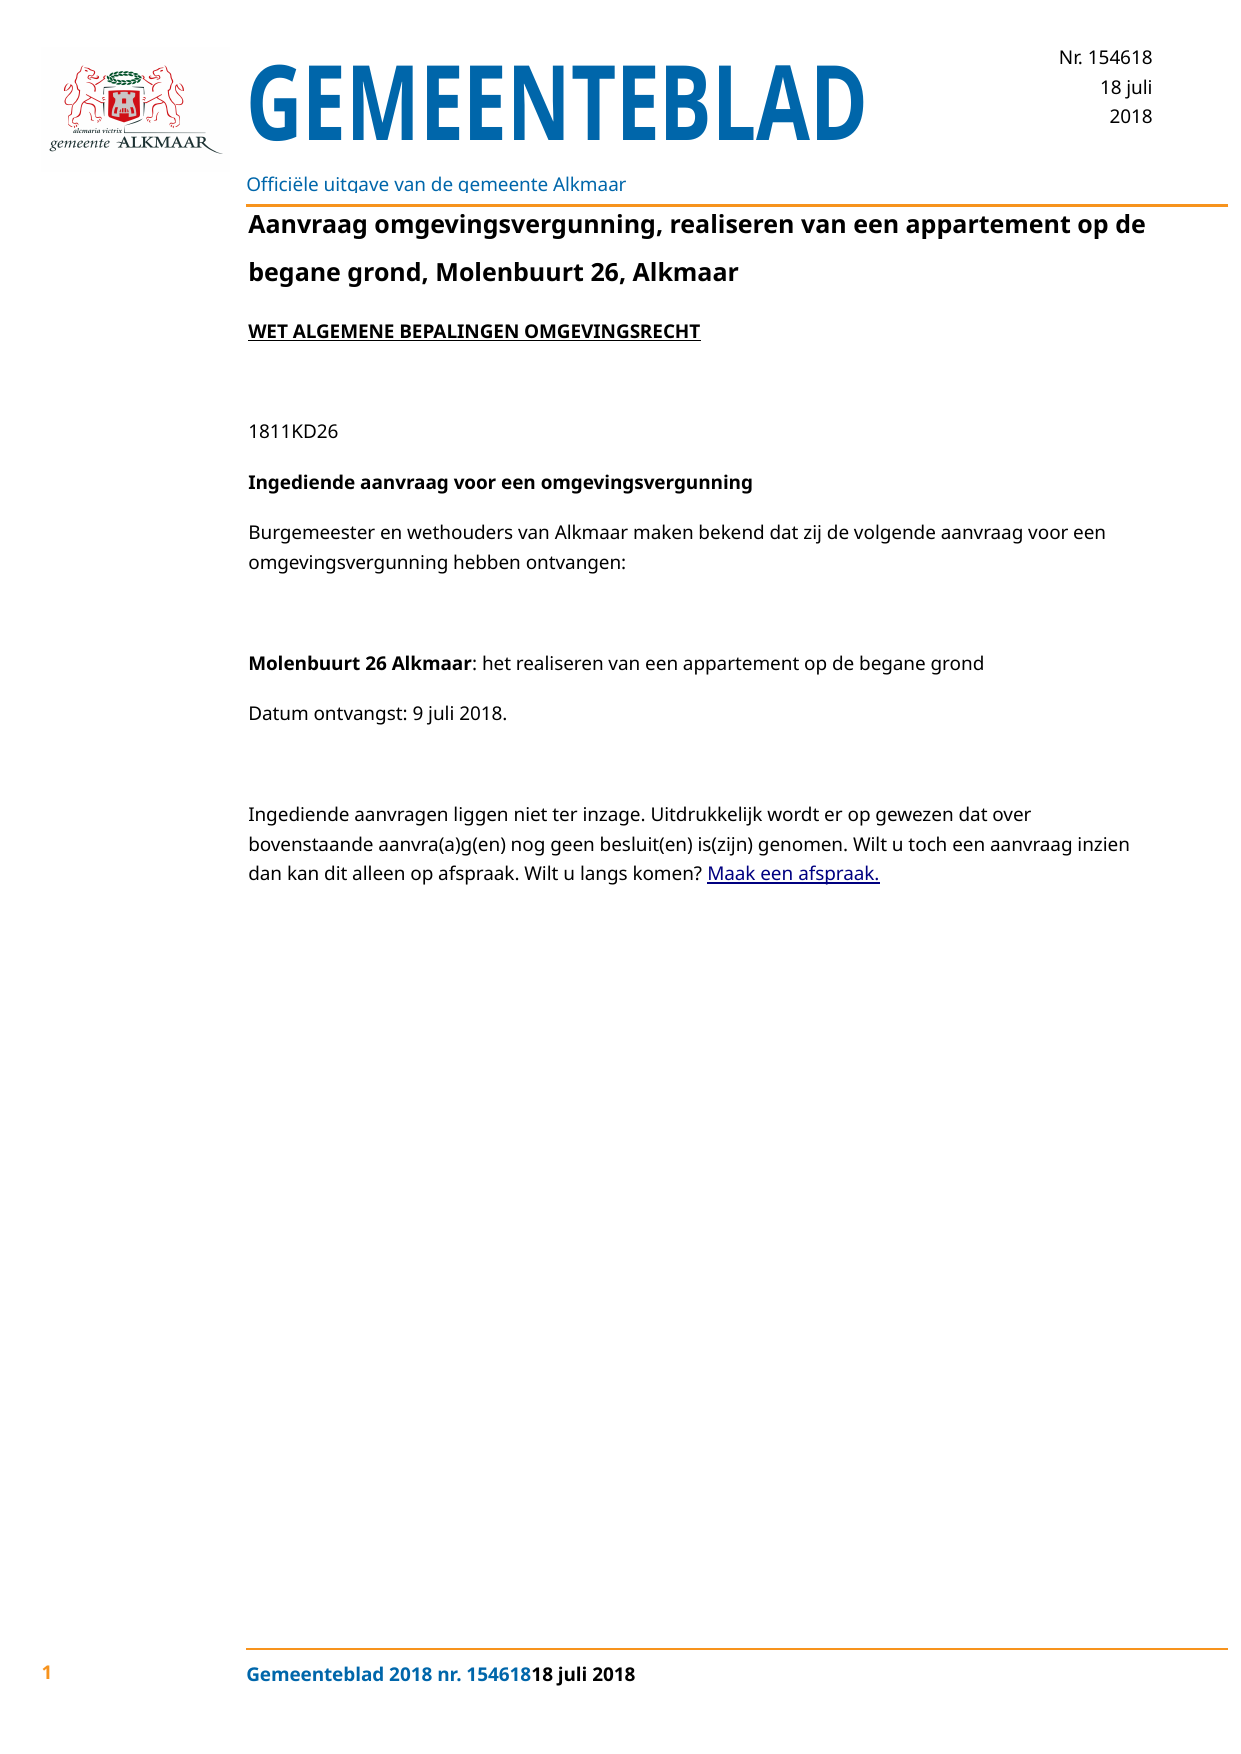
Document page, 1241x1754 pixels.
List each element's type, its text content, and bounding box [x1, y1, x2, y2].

picture [41, 47, 231, 172]
text Burgemeester en wethouders van Alkmaar maken bekend dat zij de volgende aanvraag voor een omgevingsvergunning hebben ontvangen: [248, 519, 1152, 575]
text Aanvraag omgevingsvergunning, realiseren van een appartement op de begane grond, Molenbuurt 26, Alkmaar [248, 207, 1152, 288]
text 1811KD26 [248, 419, 1152, 444]
text WET ALGEMENE BEPALINGEN OMGEVINGSRECHT [248, 318, 1152, 344]
text Datum ontvangst: 9 juli 2018. [248, 700, 1152, 726]
text Molenbuurt 26 Alkmaar: het realiseren van een appartement op de begane grond [248, 650, 1152, 676]
text Ingediende aanvraag voor een omgevingsvergunning [248, 469, 1152, 495]
text Ingediende aanvragen liggen niet ter inzage. Uitdrukkelijk wordt er op gewezen dat over bovenstaande aanvra(a)g(en) nog geen besluit(en) is(zijn) genomen. Wilt u toch een aanvraag inzien dan kan dit alleen op afspraak. Wilt u langs komen? Maak een afspraak. [248, 801, 1152, 886]
